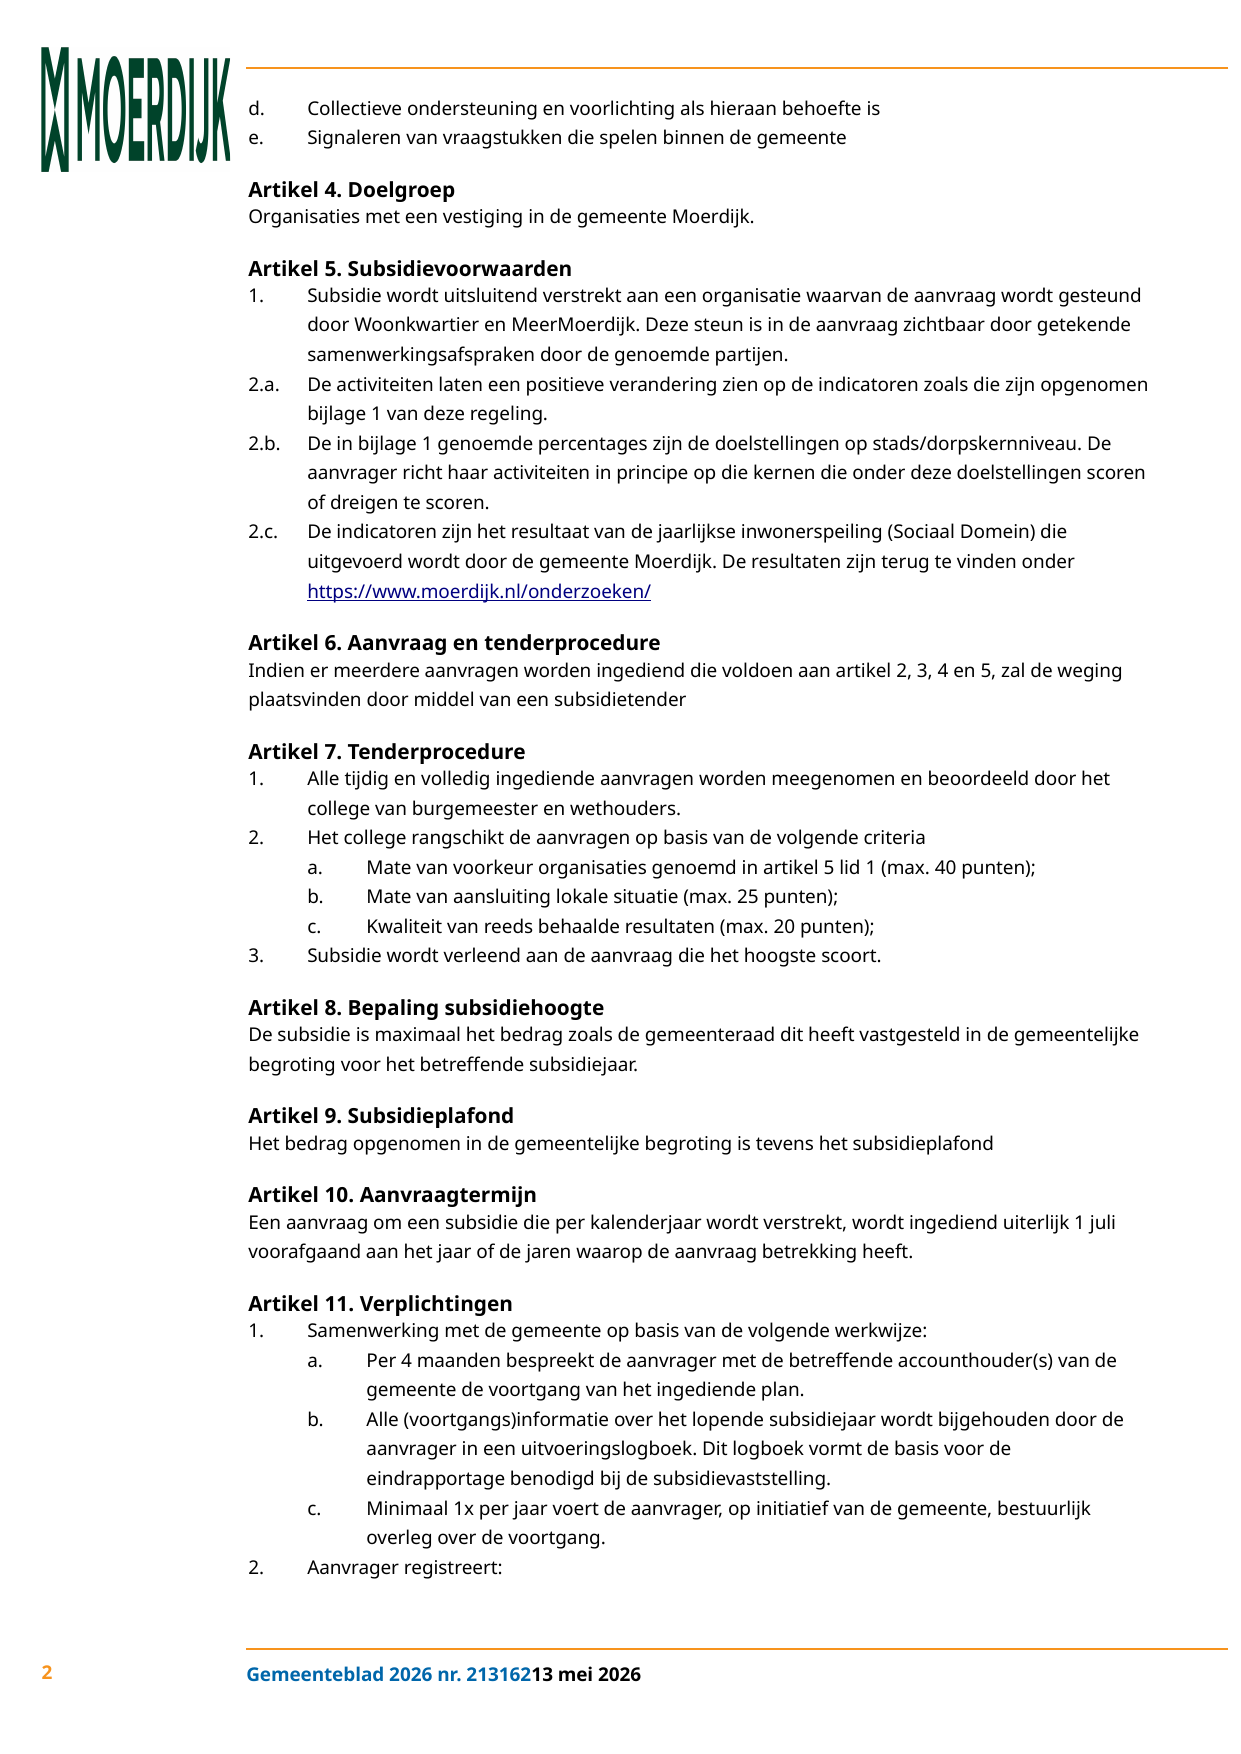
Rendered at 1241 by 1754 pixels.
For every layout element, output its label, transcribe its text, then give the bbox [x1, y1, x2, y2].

text Artikel 10. Aanvraagtermijn [248, 1180, 1152, 1209]
text Artikel 5. Subsidievoorwaarden [248, 254, 1152, 282]
list Collectieve ondersteuning en voorlichting als hieraan behoefte is [248, 95, 1152, 121]
list Mate van aansluiting lokale situatie (max. 25 punten); [307, 883, 1152, 909]
list Alle (voortgangs)informatie over het lopende subsidiejaar wordt bijgehouden door de aanvrager in een uitvoeringslogboek. Dit logboek vormt de basis voor de eindrapportage benodigd bij de subsidievaststelling. [307, 1406, 1152, 1491]
list De in bijlage 1 genoemde percentages zijn de doelstellingen op stads/dorpskernniveau. De aanvrager richt haar activiteiten in principe op die kernen die onder deze doelstellingen scoren of dreigen te scoren. [248, 430, 1152, 515]
picture [41, 47, 231, 172]
text Indien er meerdere aanvragen worden ingediend die voldoen aan artikel 2, 3, 4 en 5, zal de weging plaatsvinden door middel van een subsidietender [248, 657, 1152, 712]
text Artikel 9. Subsidieplafond [248, 1102, 1152, 1130]
text De subsidie is maximaal het bedrag zoals de gemeenteraad dit heeft vastgesteld in de gemeentelijke begroting voor het betreffende subsidiejaar. [248, 1022, 1152, 1077]
text Een aanvraag om een subsidie die per kalenderjaar wordt verstrekt, wordt ingediend uiterlijk 1 juli voorafgaand aan het jaar of de jaren waarop de aanvraag betrekking heeft. [248, 1209, 1152, 1264]
list Minimaal 1x per jaar voert de aanvrager, op initiatief van de gemeente, bestuurlijk overleg over de voortgang. [307, 1495, 1152, 1550]
text Organisaties met een vestiging in de gemeente Moerdijk. [248, 203, 1152, 229]
text Artikel 8. Bepaling subsidiehoogte [248, 993, 1152, 1022]
text Artikel 11. Verplichtingen [248, 1289, 1152, 1317]
list Kwaliteit van reeds behaalde resultaten (max. 20 punten); [307, 913, 1152, 939]
text Artikel 6. Aanvraag en tenderprocedure [248, 628, 1152, 657]
list Subsidie wordt verleend aan de aanvraag die het hoogste scoort. [248, 943, 1152, 968]
list Per 4 maanden bespreekt de aanvrager met de betreffende accounthouder(s) van de gemeente de voortgang van het ingediende plan. [307, 1347, 1152, 1402]
list Subsidie wordt uitsluitend verstrekt aan een organisatie waarvan de aanvraag wordt gesteund door Woonkwartier en MeerMoerdijk. Deze steun is in de aanvraag zichtbaar door getekende samenwerkingsafspraken door de genoemde partijen. [248, 282, 1152, 367]
text Het bedrag opgenomen in de gemeentelijke begroting is tevens het subsidieplafond [248, 1130, 1152, 1156]
text Artikel 4. Doelgroep [248, 175, 1152, 203]
list Samenwerking met de gemeente op basis van de volgende werkwijze: [248, 1317, 1152, 1343]
list De indicatoren zijn het resultaat van de jaarlijkse inwonerspeiling (Sociaal Domein) die uitgevoerd wordt door de gemeente Moerdijk. De resultaten zijn terug te vinden onder https://www.moerdijk.nl/onderzoeken/ [248, 519, 1152, 604]
text Artikel 7. Tenderprocedure [248, 737, 1152, 765]
list Mate van voorkeur organisaties genoemd in artikel 5 lid 1 (max. 40 punten); [307, 854, 1152, 880]
list Aanvrager registreert: [248, 1554, 1152, 1580]
list Het college rangschikt de aanvragen op basis van de volgende criteria [248, 824, 1152, 850]
list Alle tijdig en volledig ingediende aanvragen worden meegenomen en beoordeeld door het college van burgemeester en wethouders. [248, 765, 1152, 821]
list Signaleren van vraagstukken die spelen binnen de gemeente [248, 124, 1152, 150]
list De activiteiten laten een positieve verandering zien op de indicatoren zoals die zijn opgenomen bijlage 1 van deze regeling. [248, 371, 1152, 426]
